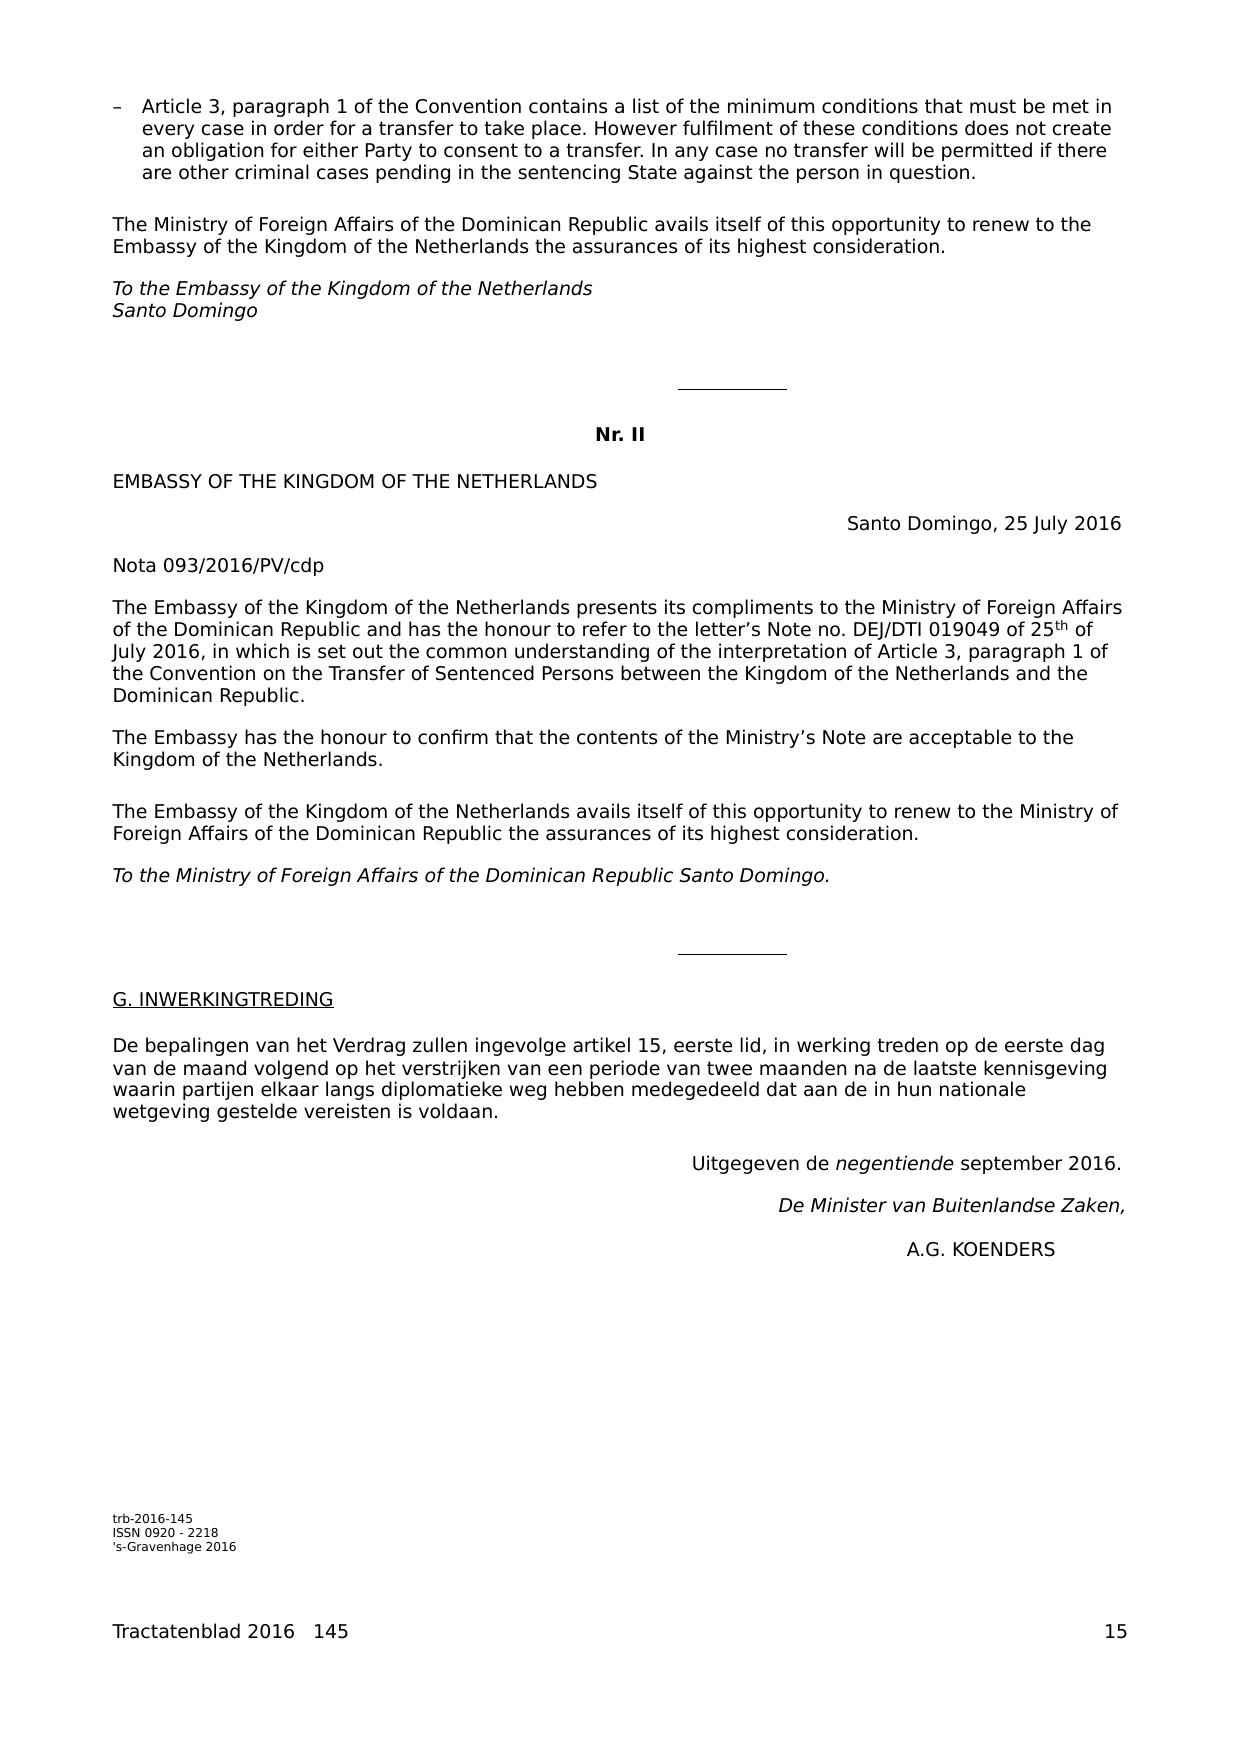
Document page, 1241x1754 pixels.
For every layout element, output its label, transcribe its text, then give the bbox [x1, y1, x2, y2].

text Santo Domingo [112, 300, 1128, 322]
text ISSN 0920 - 2218 [112, 1526, 346, 1540]
text Nota 093/2016/PV/cdp [112, 555, 1128, 577]
text trb-2016-145 [112, 1512, 346, 1526]
text 's-Gravenhage 2016 [112, 1540, 346, 1554]
text The Embassy has the honour to confirm that the contents of the Ministry’s Note are acceptable to the Kingdom of the Netherlands. [112, 727, 1128, 771]
text The Embassy of the Kingdom of the Netherlands avails itself of this opportunity to renew to the Ministry of Foreign Affairs of the Dominican Republic the assurances of its highest consideration. [112, 801, 1128, 844]
text Uitgegeven de negentiende september 2016. [112, 1153, 1128, 1175]
text – Article 3, paragraph 1 of the Convention contains a list of the minimum conditions that must be met in every case in order for a transfer to take place. However fulfilment of these conditions does not create an obligation for either Party to consent to a transfer. In any case no transfer will be permitted if there are other criminal cases pending in the sentencing State against the person in question. [112, 96, 1128, 184]
text Santo Domingo, 25 July 2016 [112, 513, 1128, 535]
subtitle Nr. II [112, 424, 1128, 446]
text The Embassy of the Kingdom of the Netherlands presents its compliments to the Ministry of Foreign Affairs of the Dominican Republic and has the honour to refer to the letter’s Note no. DEJ/DTI 019049 of 25th of July 2016, in which is set out the common understanding of the interpretation of Article 3, paragraph 1 of the Convention on the Transfer of Sentenced Persons between the Kingdom of the Netherlands and the Dominican Republic. [112, 597, 1128, 707]
text To the Embassy of the Kingdom of the Netherlands [112, 278, 1128, 300]
text To the Ministry of Foreign Affairs of the Dominican Republic Santo Domingo. [112, 864, 1128, 886]
subtitle G. INWERKINGTREDING [112, 988, 1128, 1010]
text De bepalingen van het Verdrag zullen ingevolge artikel 15, eerste lid, in werking treden op de eerste dag van de maand volgend op het verstrijken van een periode van twee maanden na de laatste kennisgeving waarin partijen elkaar langs diplomatieke weg hebben medegedeeld dat aan de in hun nationale wetgeving gestelde vereisten is voldaan. [112, 1035, 1128, 1123]
text De Minister van Buitenlandse Zaken, A.G. KOENDERS [112, 1195, 1128, 1261]
text The Ministry of Foreign Affairs of the Dominican Republic avails itself of this opportunity to renew to the Embassy of the Kingdom of the Netherlands the assurances of its highest consideration. [112, 214, 1128, 258]
text EMBASSY OF THE KINGDOM OF THE NETHERLANDS [112, 471, 1128, 493]
